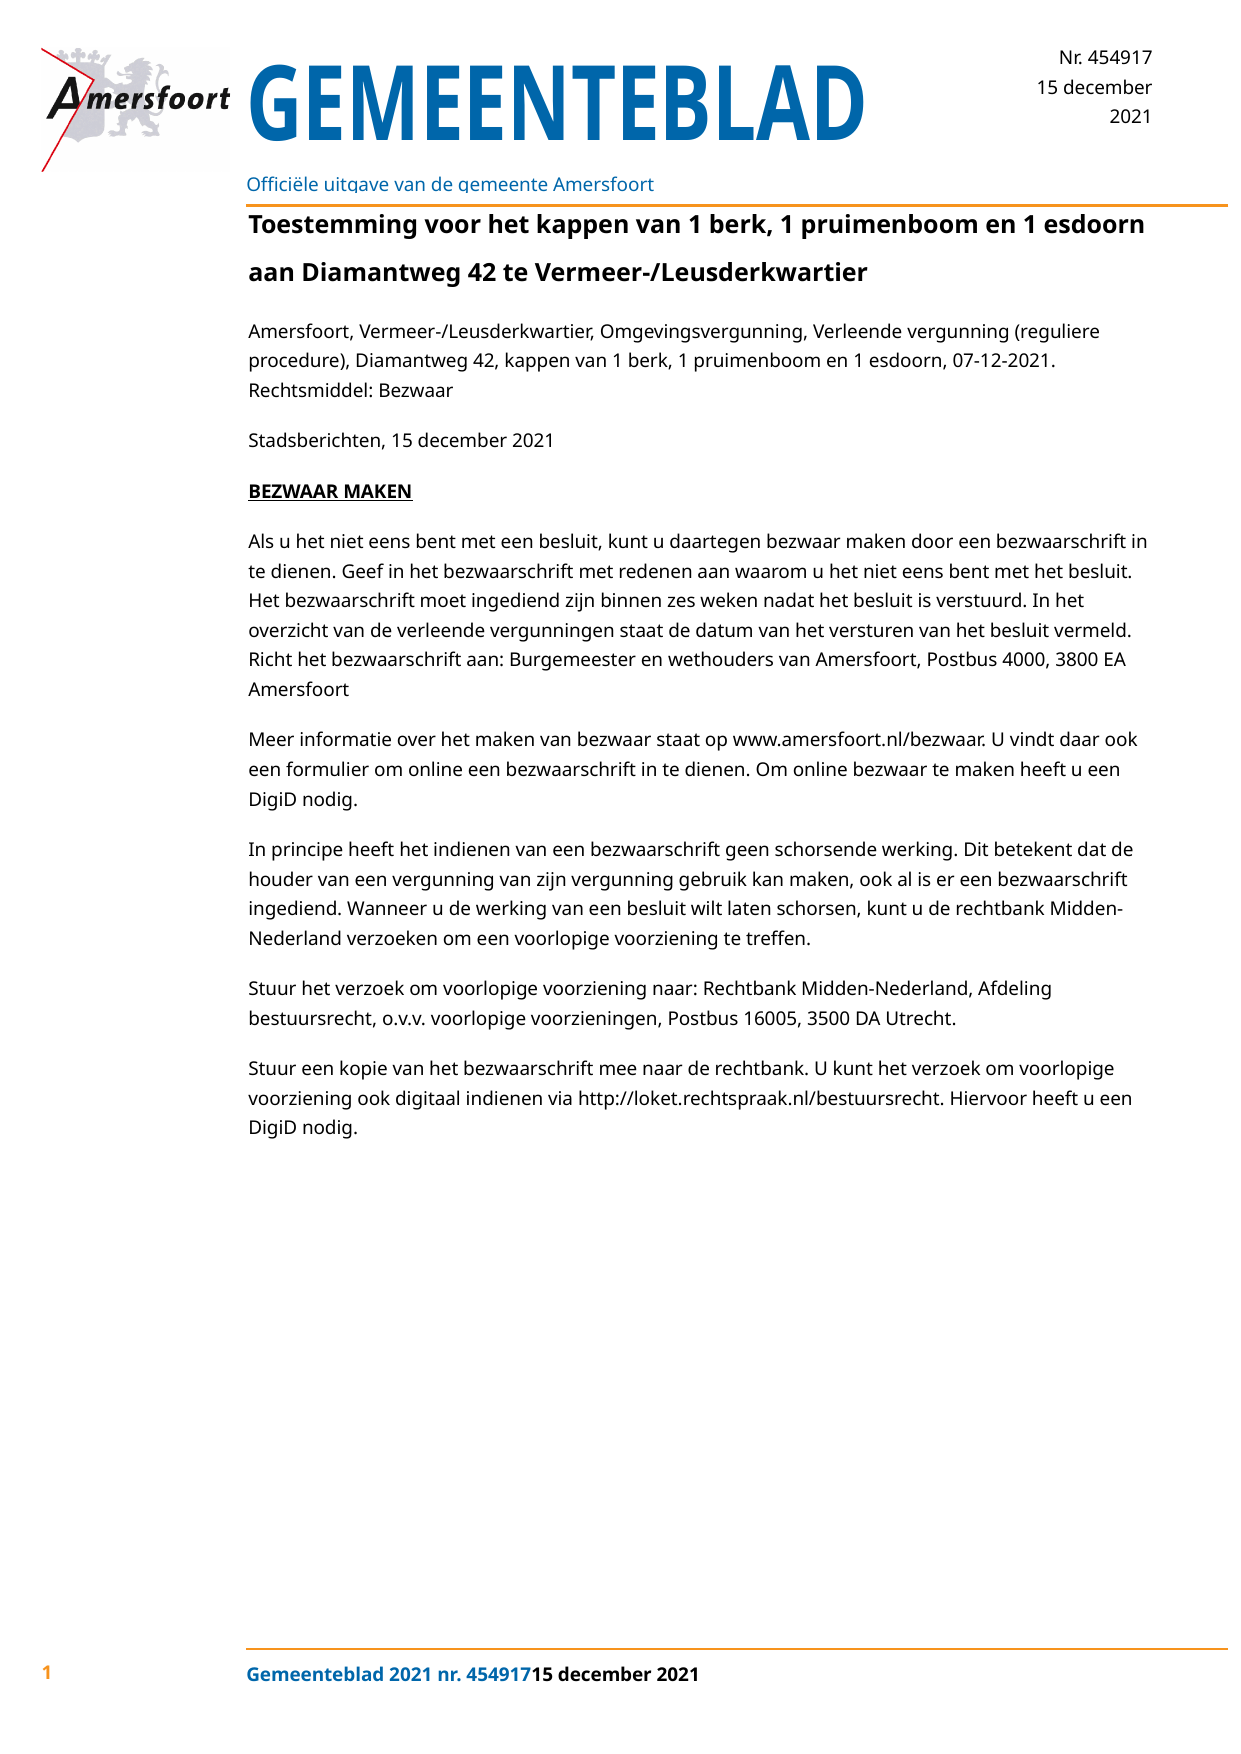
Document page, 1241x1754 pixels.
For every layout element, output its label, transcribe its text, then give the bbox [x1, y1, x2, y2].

text In principe heeft het indienen van een bezwaarschrift geen schorsende werking. Dit betekent dat de houder van een vergunning van zijn vergunning gebruik kan maken, ook al is er een bezwaarschrift ingediend. Wanneer u de werking van een besluit wilt laten schorsen, kunt u de rechtbank Midden-Nederland verzoeken om een voorlopige voorziening te treffen. [248, 836, 1152, 951]
picture [41, 47, 231, 172]
text Toestemming voor het kappen van 1 berk, 1 pruimenboom en 1 esdoorn aan Diamantweg 42 te Vermeer-/Leusderkwartier [248, 207, 1152, 288]
text Meer informatie over het maken van bezwaar staat op www.amersfoort.nl/bezwaar. U vindt daar ook een formulier om online een bezwaarschrift in te dienen. Om online bezwaar te maken heeft u een DigiD nodig. [248, 727, 1152, 812]
text Stadsberichten, 15 december 2021 [248, 427, 1152, 453]
text Stuur het verzoek om voorlopige voorziening naar: Rechtbank Midden-Nederland, Afdeling bestuursrecht, o.v.v. voorlopige voorzieningen, Postbus 16005, 3500 DA Utrecht. [248, 975, 1152, 1031]
text BEZWAAR MAKEN [248, 478, 1152, 504]
text Amersfoort, Vermeer-/Leusderkwartier, Omgevingsvergunning, Verleende vergunning (reguliere procedure), Diamantweg 42, kappen van 1 berk, 1 pruimenboom en 1 esdoorn, 07-12-2021. Rechtsmiddel: Bezwaar [248, 318, 1152, 403]
text Als u het niet eens bent met een besluit, kunt u daartegen bezwaar maken door een bezwaarschrift in te dienen. Geef in het bezwaarschrift met redenen aan waarom u het niet eens bent met het besluit. Het bezwaarschrift moet ingediend zijn binnen zes weken nadat het besluit is verstuurd. In het overzicht van de verleende vergunningen staat de datum van het versturen van het besluit vermeld. Richt het bezwaarschrift aan: Burgemeester en wethouders van Amersfoort, Postbus 4000, 3800 EA Amersfoort [248, 528, 1152, 702]
text Stuur een kopie van het bezwaarschrift mee naar de rechtbank. U kunt het verzoek om voorlopige voorziening ook digitaal indienen via http://loket.rechtspraak.nl/bestuursrecht. Hiervoor heeft u een DigiD nodig. [248, 1055, 1152, 1140]
